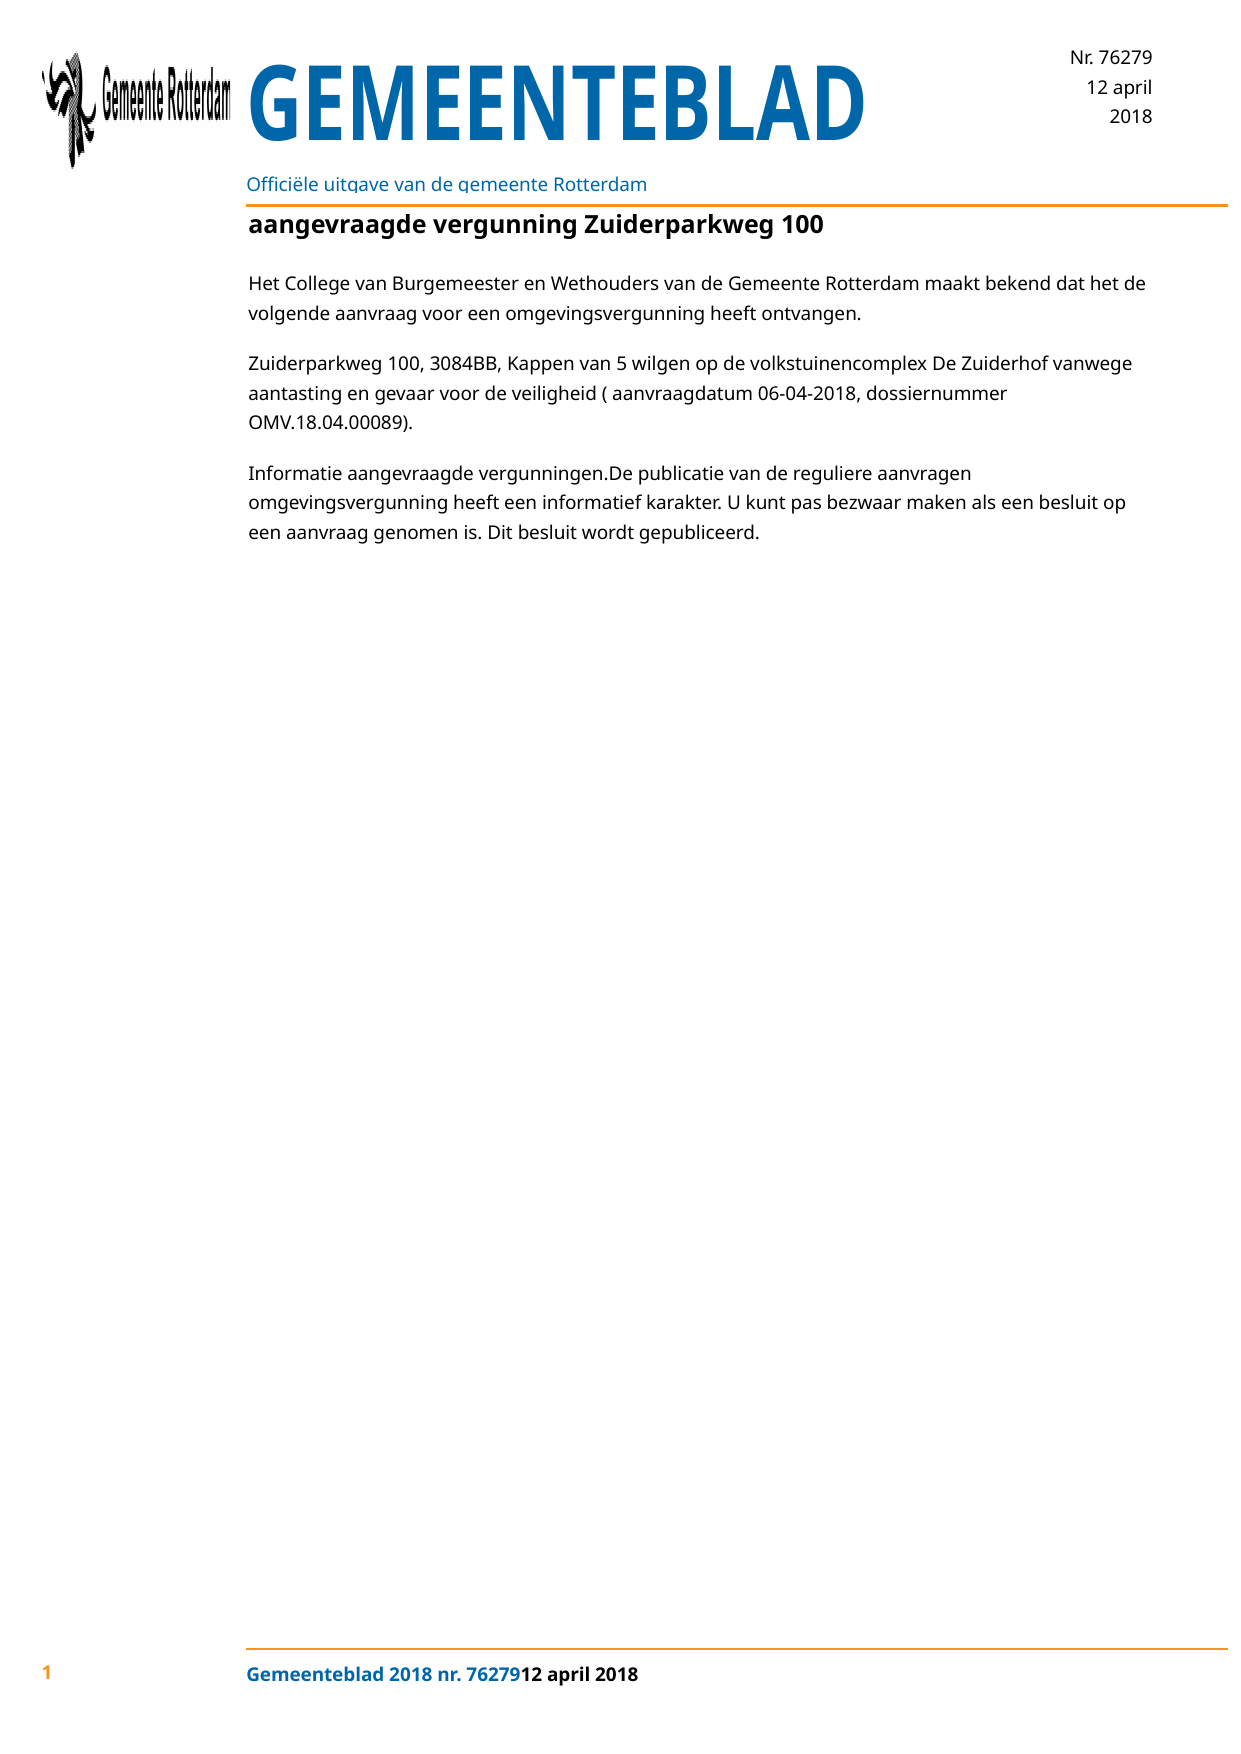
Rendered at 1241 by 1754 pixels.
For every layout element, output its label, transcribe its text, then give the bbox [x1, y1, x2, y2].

text aangevraagde vergunning Zuiderparkweg 100 [248, 207, 1152, 241]
text Informatie aangevraagde vergunningen.De publicatie van de reguliere aanvragen omgevingsvergunning heeft een informatief karakter. U kunt pas bezwaar maken als een besluit op een aanvraag genomen is. Dit besluit wordt gepubliceerd. [248, 460, 1152, 545]
text Zuiderparkweg 100, 3084BB, Kappen van 5 wilgen op de volkstuinencomplex De Zuiderhof vanwege aantasting en gevaar voor de veiligheid ( aanvraagdatum 06-04-2018, dossiernummer OMV.18.04.00089). [248, 350, 1152, 435]
picture [41, 47, 231, 172]
text Het College van Burgemeester en Wethouders van de Gemeente Rotterdam maakt bekend dat het de volgende aanvraag voor een omgevingsvergunning heeft ontvangen. [248, 270, 1152, 326]
